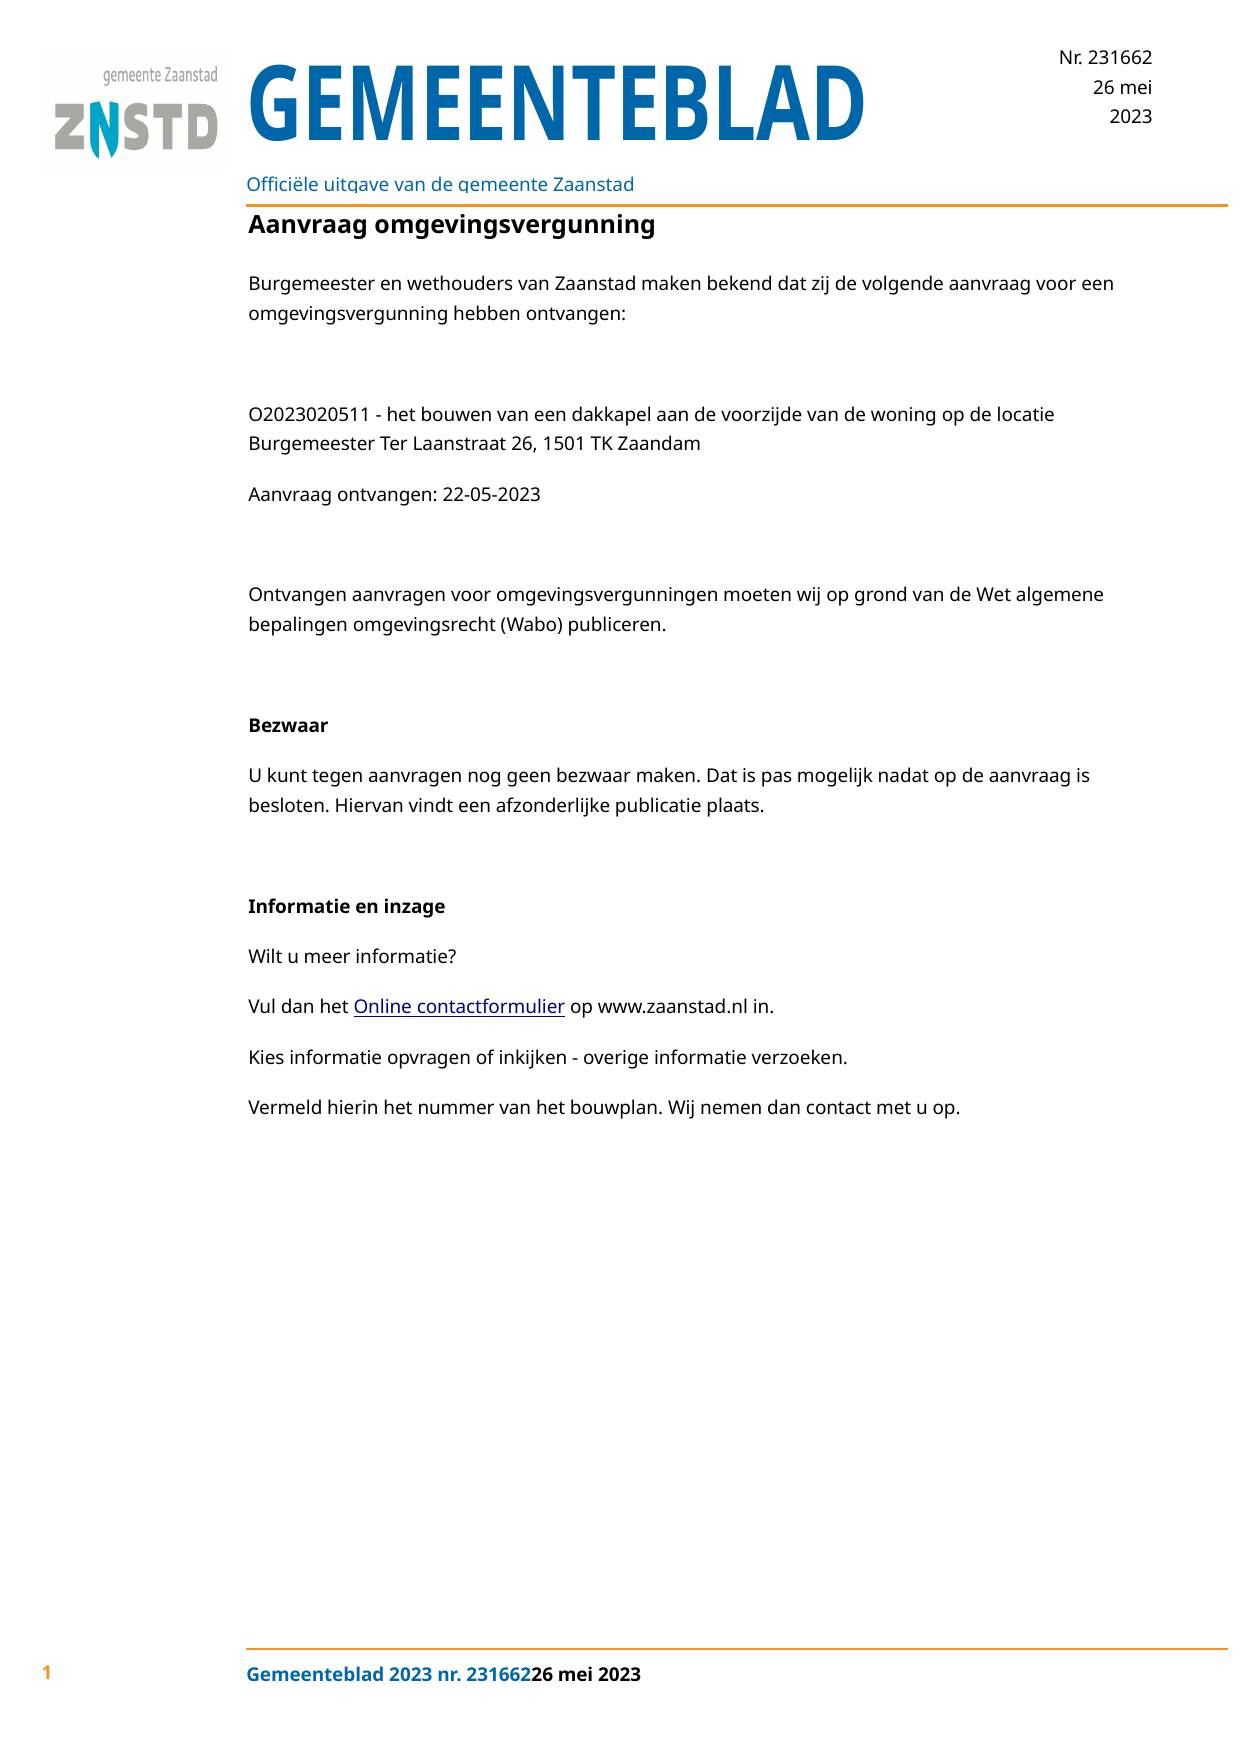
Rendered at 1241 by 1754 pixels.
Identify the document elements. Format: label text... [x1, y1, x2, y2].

picture [41, 47, 231, 172]
text Burgemeester en wethouders van Zaanstad maken bekend dat zij de volgende aanvraag voor een omgevingsvergunning hebben ontvangen: [248, 270, 1152, 326]
text Aanvraag omgevingsvergunning [248, 207, 1152, 241]
text Aanvraag ontvangen: 22-05-2023 [248, 481, 1152, 506]
text Bezwaar [248, 712, 1152, 738]
text Vul dan het Online contactformulier op www.zaanstad.nl in. [248, 994, 1152, 1019]
text Vermeld hierin het nummer van het bouwplan. Wij nemen dan contact met u op. [248, 1094, 1152, 1120]
text Kies informatie opvragen of inkijken - overige informatie verzoeken. [248, 1044, 1152, 1070]
text O2023020511 - het bouwen van een dakkapel aan de voorzijde van de woning op de locatie Burgemeester Ter Laanstraat 26, 1501 TK Zaandam [248, 401, 1152, 456]
text Ontvangen aanvragen voor omgevingsvergunningen moeten wij op grond van de Wet algemene bepalingen omgevingsrecht (Wabo) publiceren. [248, 582, 1152, 637]
text U kunt tegen aanvragen nog geen bezwaar maken. Dat is pas mogelijk nadat op de aanvraag is besloten. Hiervan vindt een afzonderlijke publicatie plaats. [248, 762, 1152, 818]
text Informatie en inzage [248, 893, 1152, 918]
text Wilt u meer informatie? [248, 943, 1152, 969]
